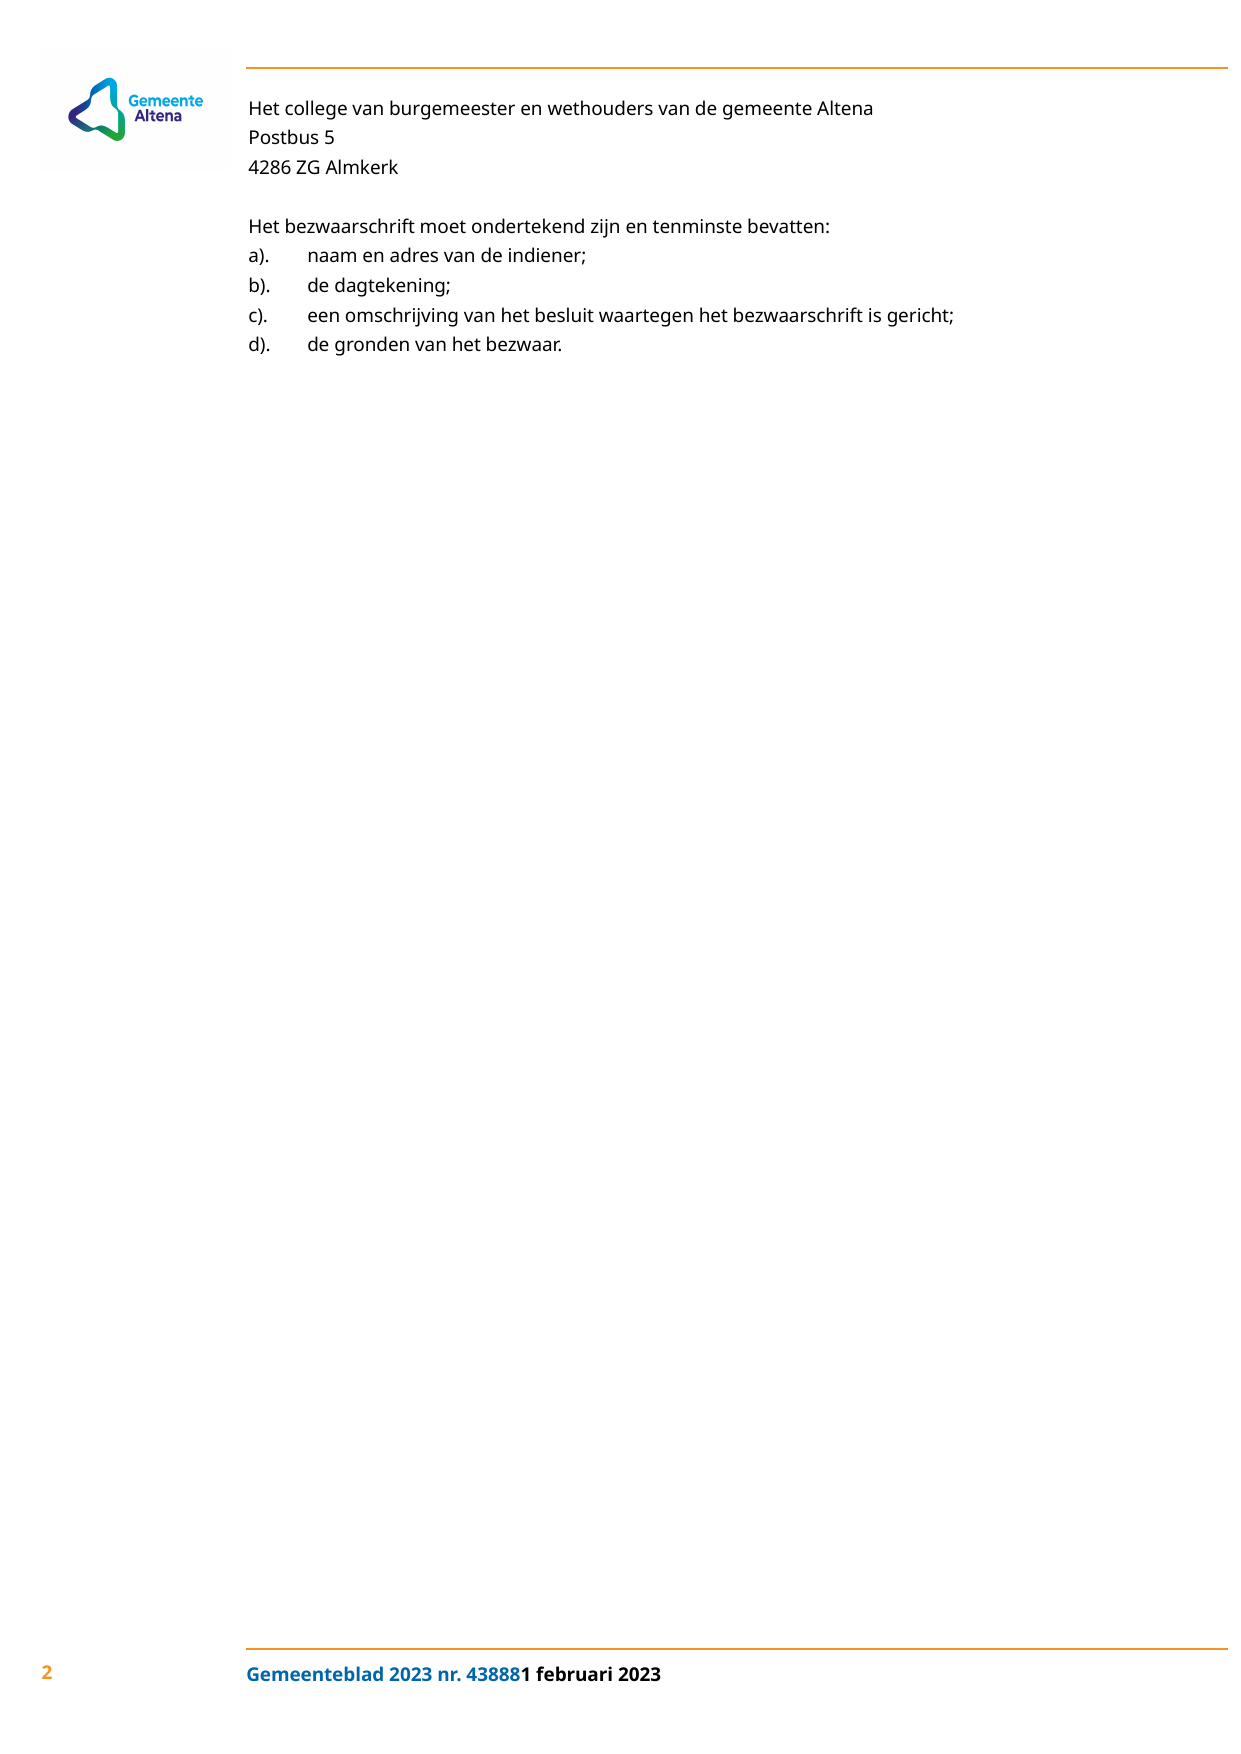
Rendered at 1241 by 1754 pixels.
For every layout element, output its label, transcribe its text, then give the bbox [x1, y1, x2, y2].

picture [41, 47, 231, 172]
text Het bezwaarschrift moet ondertekend zijn en tenminste bevatten: [248, 213, 1152, 239]
text Postbus 5 [248, 124, 1152, 150]
list de gronden van het bezwaar. [248, 331, 1152, 357]
text Het college van burgemeester en wethouders van de gemeente Altena [248, 95, 1152, 121]
list naam en adres van de indiener; [248, 243, 1152, 268]
list een omschrijving van het besluit waartegen het bezwaarschrift is gericht; [248, 302, 1152, 328]
list de dagtekening; [248, 272, 1152, 298]
text 4286 ZG Almkerk [248, 154, 1152, 180]
